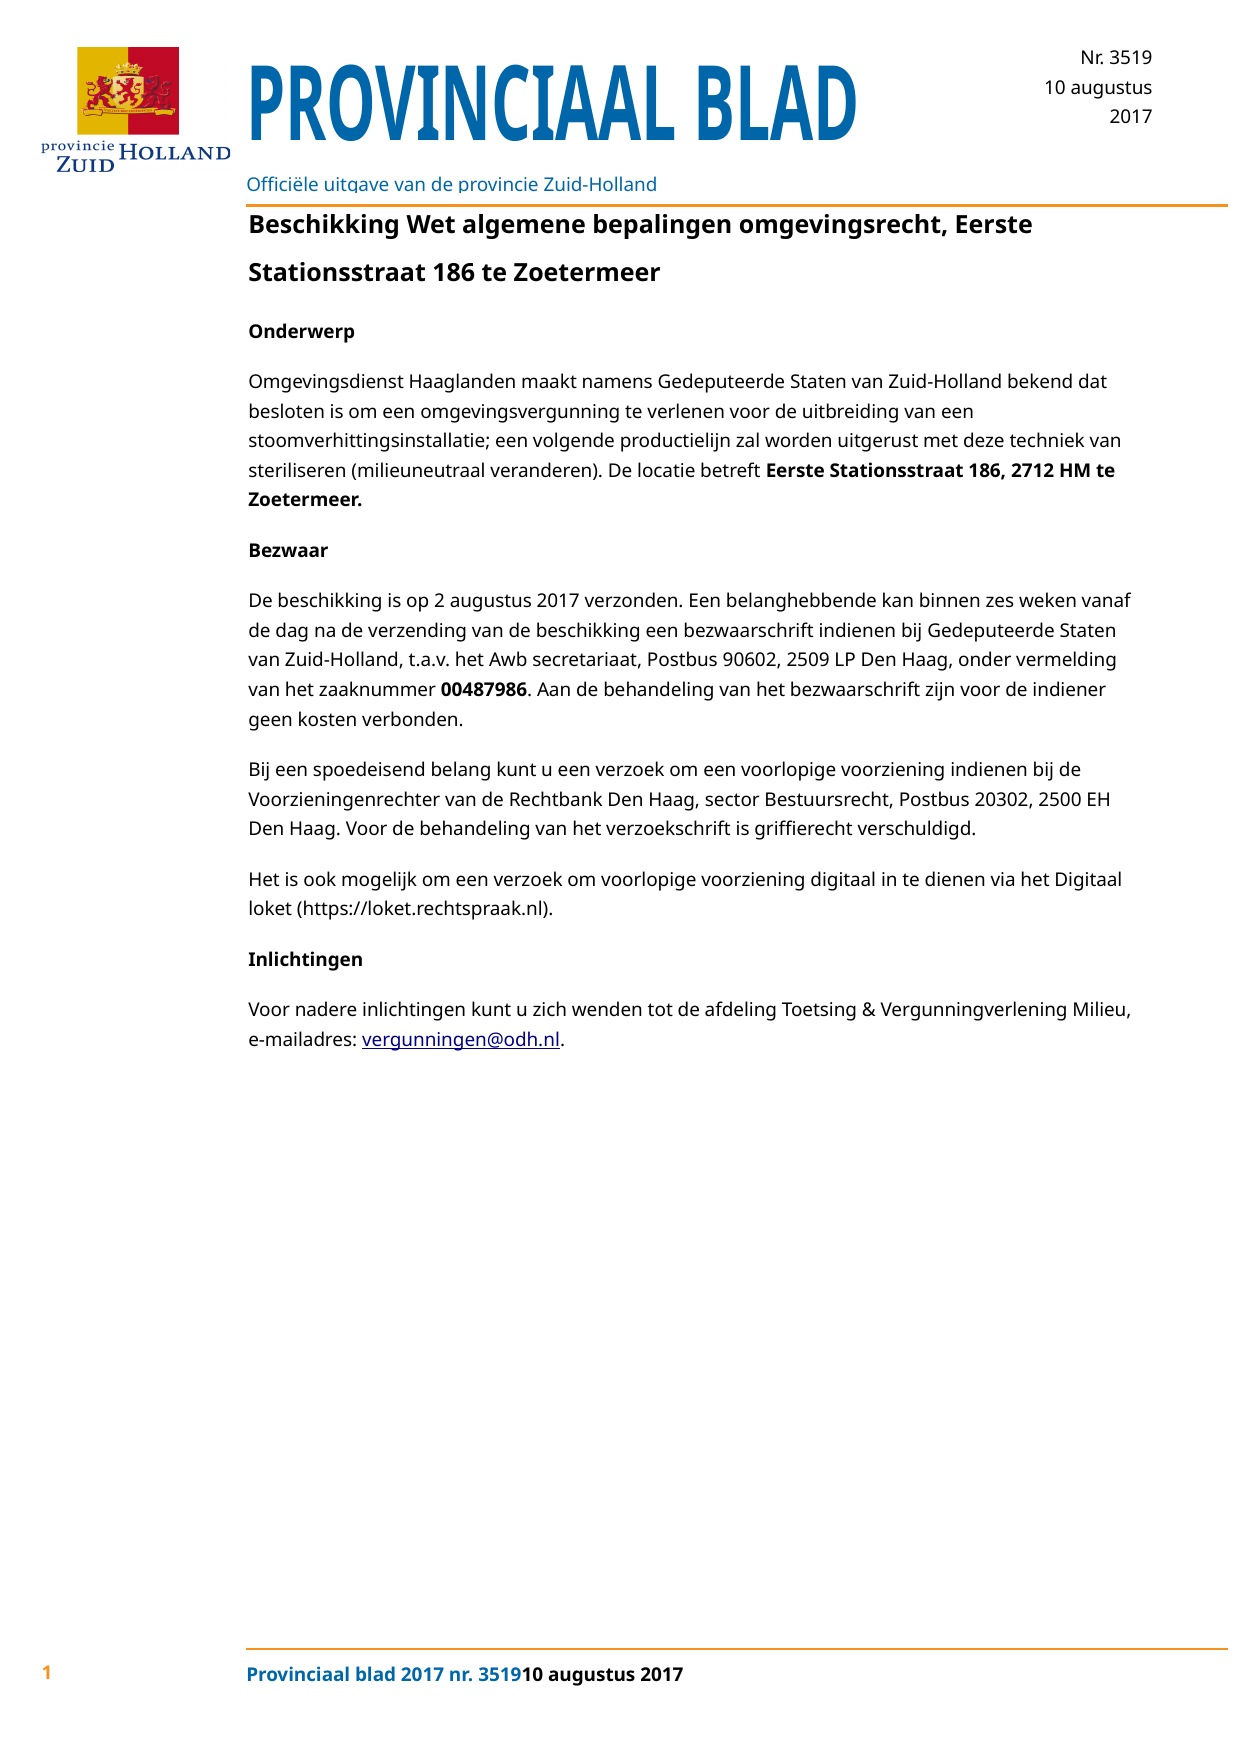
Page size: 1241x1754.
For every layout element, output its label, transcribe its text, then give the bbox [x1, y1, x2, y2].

text Inlichtingen [248, 946, 1152, 972]
text Omgevingsdienst Haaglanden maakt namens Gedeputeerde Staten van Zuid-Holland bekend dat besloten is om een omgevingsvergunning te verlenen voor de uitbreiding van een stoomverhittingsinstallatie; een volgende productielijn zal worden uitgerust met deze techniek van steriliseren (milieuneutraal veranderen). De locatie betreft Eerste Stationsstraat 186, 2712 HM te Zoetermeer. [248, 368, 1152, 512]
text Bij een spoedeisend belang kunt u een verzoek om een voorlopige voorziening indienen bij de Voorzieningenrechter van de Rechtbank Den Haag, sector Bestuursrecht, Postbus 20302, 2500 EH Den Haag. Voor de behandeling van het verzoekschrift is griffierecht verschuldigd. [248, 756, 1152, 841]
text Het is ook mogelijk om een verzoek om voorlopige voorziening digitaal in te dienen via het Digitaal loket (https://loket.rechtspraak.nl). [248, 866, 1152, 921]
text De beschikking is op 2 augustus 2017 verzonden. Een belanghebbende kan binnen zes weken vanaf de dag na de verzending van de beschikking een bezwaarschrift indienen bij Gedeputeerde Staten van Zuid-Holland, t.a.v. het Awb secretariaat, Postbus 90602, 2509 LP Den Haag, onder vermelding van het zaaknummer 00487986. Aan de behandeling van het bezwaarschrift zijn voor de indiener geen kosten verbonden. [248, 587, 1152, 732]
picture [41, 47, 231, 172]
text Bezwaar [248, 537, 1152, 563]
text Beschikking Wet algemene bepalingen omgevingsrecht, Eerste Stationsstraat 186 te Zoetermeer [248, 207, 1152, 288]
text Voor nadere inlichtingen kunt u zich wenden tot de afdeling Toetsing & Vergunningverlening Milieu, e-mailadres: vergunningen@odh.nl. [248, 996, 1152, 1052]
text Onderwerp [248, 318, 1152, 344]
